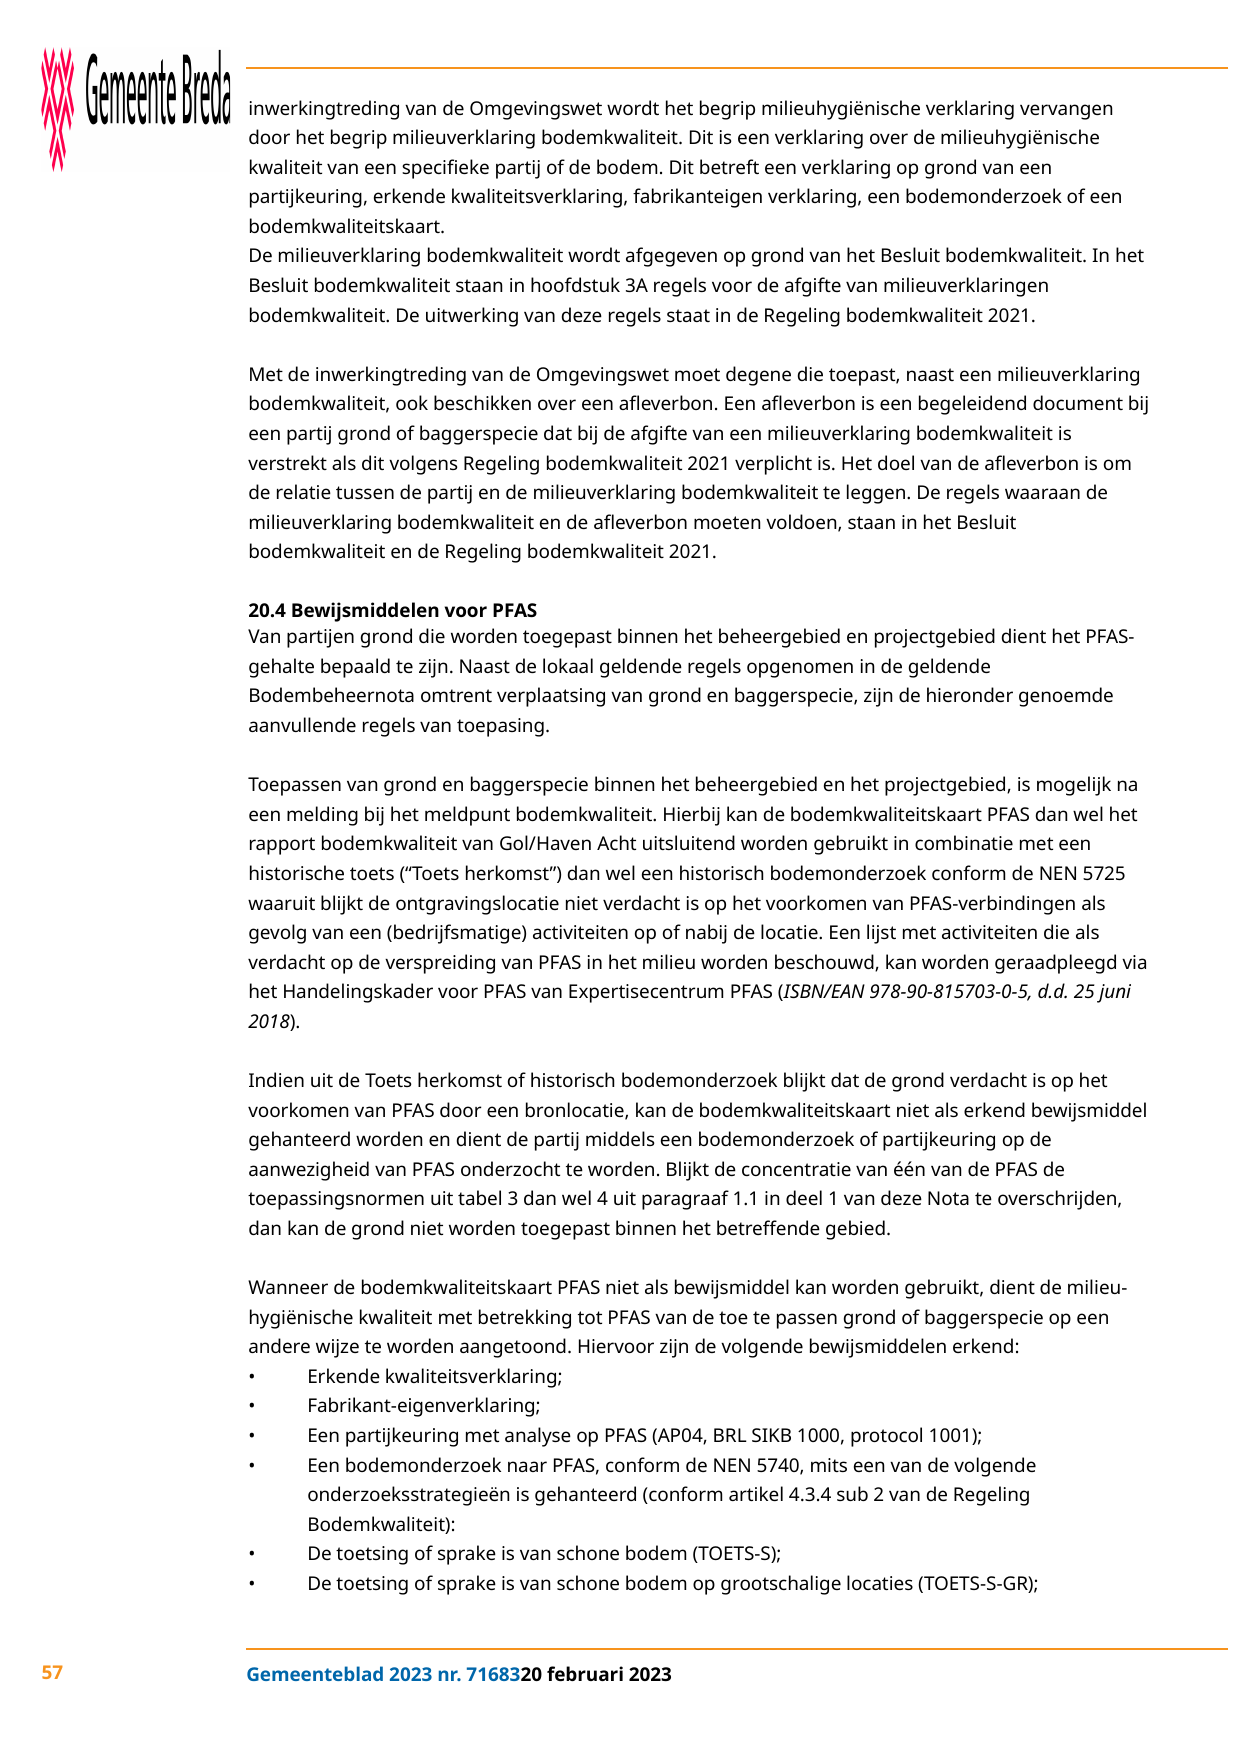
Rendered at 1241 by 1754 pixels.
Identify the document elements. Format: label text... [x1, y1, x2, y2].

text Indien uit de Toets herkomst of historisch bodemonderzoek blijkt dat de grond verdacht is op het voorkomen van PFAS door een bronlocatie, kan de bodemkwaliteitskaart niet als erkend bewijsmiddel gehanteerd worden en dient de partij middels een bodemonderzoek of partijkeuring op de aanwezigheid van PFAS onderzocht te worden. Blijkt de concentratie van één van de PFAS de toepassingsnormen uit tabel 3 dan wel 4 uit paragraaf 1.1 in deel 1 van deze Nota te overschrijden, dan kan de grond niet worden toegepast binnen het betreffende gebied. [248, 1067, 1152, 1241]
text Toepassen van grond en baggerspecie binnen het beheergebied en het projectgebied, is mogelijk na een melding bij het meldpunt bodemkwaliteit. Hierbij kan de bodemkwaliteitskaart PFAS dan wel het rapport bodemkwaliteit van Gol/Haven Acht uitsluitend worden gebruikt in combinatie met een historische toets (“Toets herkomst”) dan wel een historisch bodemonderzoek conform de NEN 5725 waaruit blijkt de ontgravingslocatie niet verdacht is op het voorkomen van PFAS-verbindingen als gevolg van een (bedrijfsmatige) activiteiten op of nabij de locatie. Een lijst met activiteiten die als verdacht op de verspreiding van PFAS in het milieu worden beschouwd, kan worden geraadpleegd via het Handelingskader voor PFAS van Expertisecentrum PFAS (ISBN/EAN 978-90-815703-0-5, d.d. 25 juni 2018). [248, 771, 1152, 1034]
list De toetsing of sprake is van schone bodem (TOETS-S); [248, 1541, 1152, 1566]
text Wanneer de bodemkwaliteitskaart PFAS niet als bewijsmiddel kan worden gebruikt, dient de milieu-hygiënische kwaliteit met betrekking tot PFAS van de toe te passen grond of baggerspecie op een andere wijze te worden aangetoond. Hiervoor zijn de volgende bewijsmiddelen erkend: [248, 1274, 1152, 1359]
picture [41, 47, 231, 172]
list De toetsing of sprake is van schone bodem op grootschalige locaties (TOETS-S-GR); [248, 1570, 1152, 1596]
list Een partijkeuring met analyse op PFAS (AP04, BRL SIKB 1000, protocol 1001); [248, 1422, 1152, 1448]
list Fabrikant-eigenverklaring; [248, 1393, 1152, 1418]
text Van partijen grond die worden toegepast binnen het beheergebied en projectgebied dient het PFAS-gehalte bepaald te zijn. Naast de lokaal geldende regels opgenomen in de geldende Bodembeheernota omtrent verplaatsing van grond en baggerspecie, zijn de hieronder genoemde aanvullende regels van toepasing. [248, 623, 1152, 738]
text inwerkingtreding van de Omgevingswet wordt het begrip milieuhygiënische verklaring vervangen door het begrip milieuverklaring bodemkwaliteit. Dit is een verklaring over de milieuhygiënische kwaliteit van een specifieke partij of de bodem. Dit betreft een verklaring op grond van een partijkeuring, erkende kwaliteitsverklaring, fabrikanteigen verklaring, een bodemonderzoek of een bodemkwaliteitskaart. [248, 95, 1152, 239]
text De milieuverklaring bodemkwaliteit wordt afgegeven op grond van het Besluit bodemkwaliteit. In het Besluit bodemkwaliteit staan in hoofdstuk 3A regels voor de afgifte van milieuverklaringen bodemkwaliteit. De uitwerking van deze regels staat in de Regeling bodemkwaliteit 2021. [248, 243, 1152, 328]
list Erkende kwaliteitsverklaring; [248, 1363, 1152, 1389]
list Een bodemonderzoek naar PFAS, conform de NEN 5740, mits een van de volgende onderzoeksstrategieën is gehanteerd (conform artikel 4.3.4 sub 2 van de Regeling Bodemkwaliteit): [248, 1452, 1152, 1537]
text 20.4 Bewijsmiddelen voor PFAS [248, 598, 1152, 623]
text Met de inwerkingtreding van de Omgevingswet moet degene die toepast, naast een milieuverklaring bodemkwaliteit, ook beschikken over een afleverbon. Een afleverbon is een begeleidend document bij een partij grond of baggerspecie dat bij de afgifte van een milieuverklaring bodemkwaliteit is verstrekt als dit volgens Regeling bodemkwaliteit 2021 verplicht is. Het doel van de afleverbon is om de relatie tussen de partij en de milieuverklaring bodemkwaliteit te leggen. De regels waaraan de milieuverklaring bodemkwaliteit en de afleverbon moeten voldoen, staan in het Besluit bodemkwaliteit en de Regeling bodemkwaliteit 2021. [248, 361, 1152, 564]
